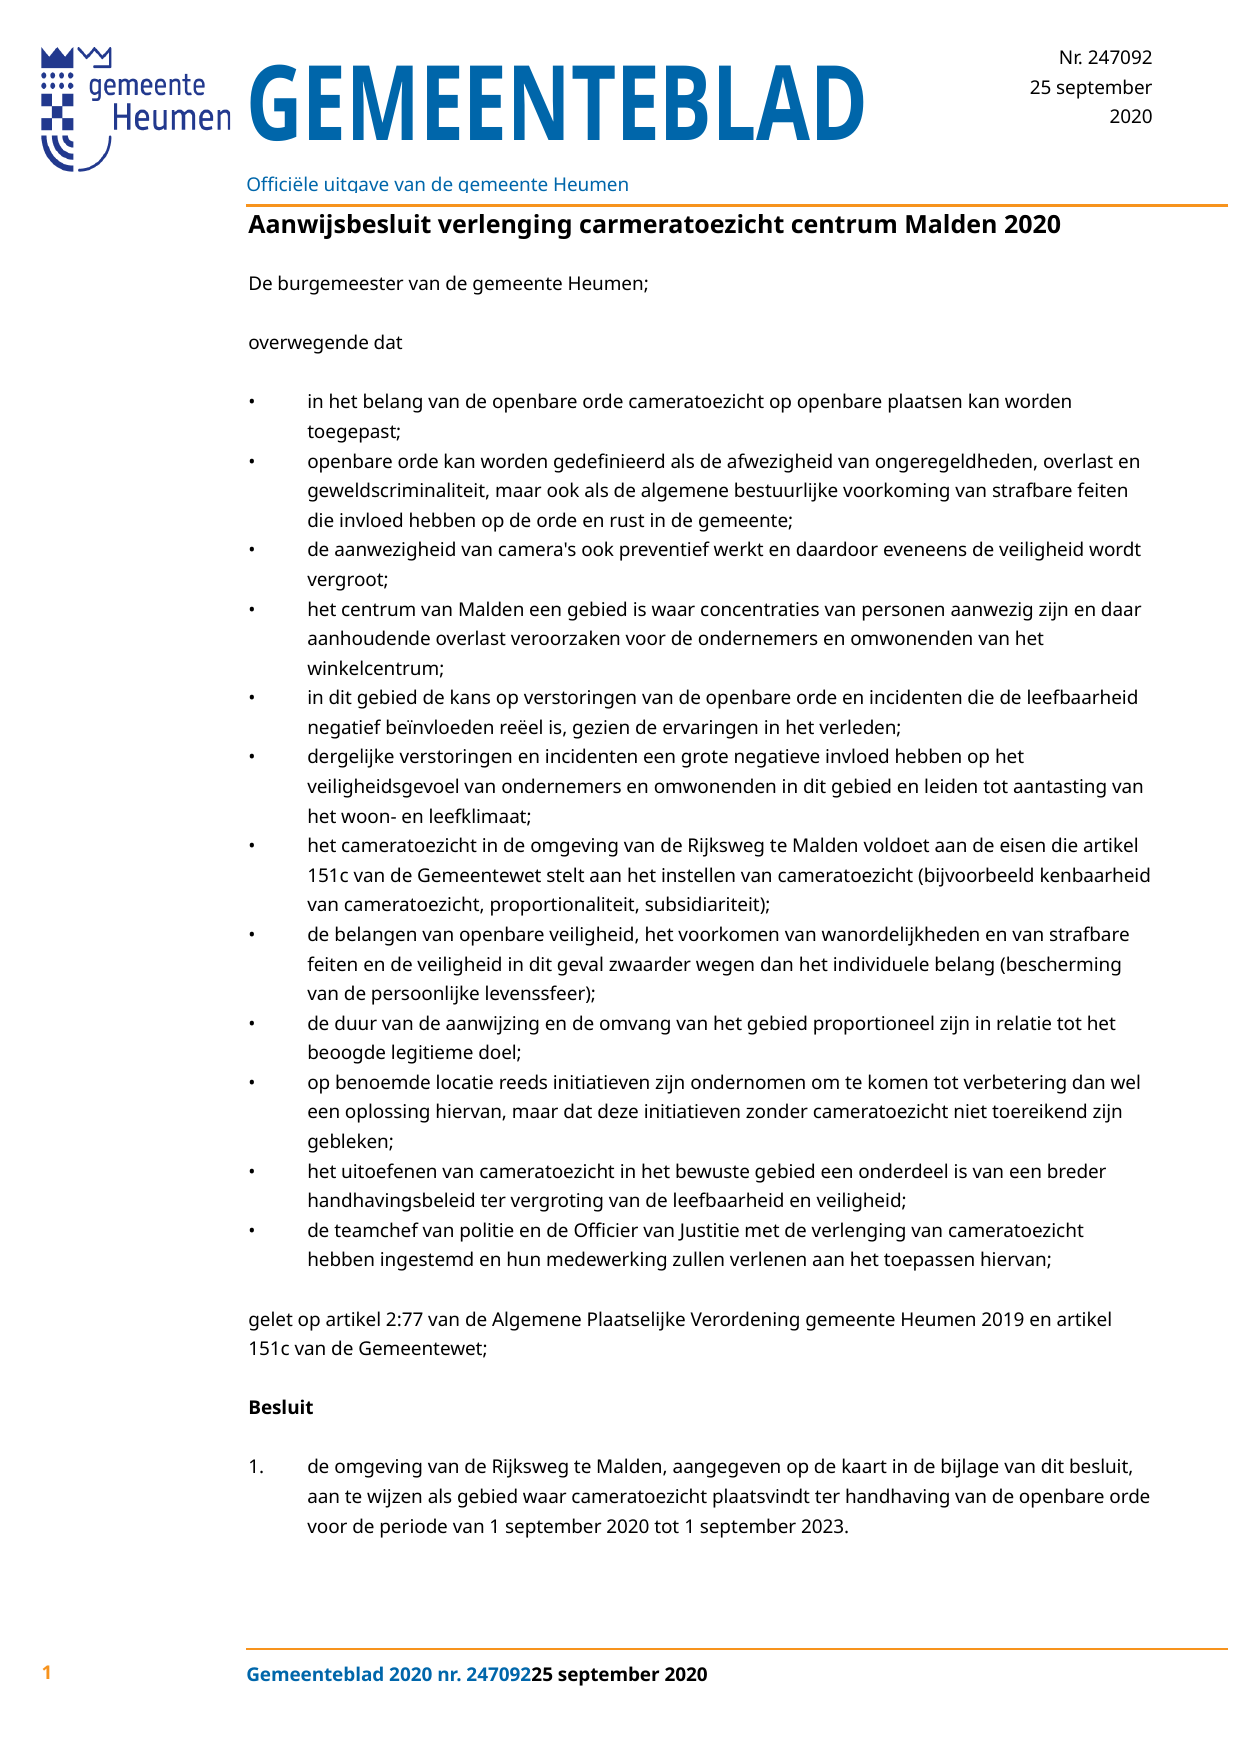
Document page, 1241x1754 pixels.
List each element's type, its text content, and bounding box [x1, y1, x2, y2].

list de aanwezigheid van camera's ook preventief werkt en daardoor eveneens de veiligheid wordt vergroot; [248, 537, 1152, 592]
text Aanwijsbesluit verlenging carmeratoezicht centrum Malden 2020 [248, 207, 1152, 241]
list de duur van de aanwijzing en de omvang van het gebied proportioneel zijn in relatie tot het beoogde legitieme doel; [248, 1010, 1152, 1065]
list de belangen van openbare veiligheid, het voorkomen van wanordelijkheden en van strafbare feiten en de veiligheid in dit geval zwaarder wegen dan het individuele belang (bescherming van de persoonlijke levenssfeer); [248, 921, 1152, 1006]
list de omgeving van de Rijksweg te Malden, aangegeven op de kaart in de bijlage van dit besluit, aan te wijzen als gebied waar cameratoezicht plaatsvindt ter handhaving van de openbare orde voor de periode van 1 september 2020 tot 1 september 2023. [248, 1454, 1152, 1538]
list openbare orde kan worden gedefinieerd als de afwezigheid van ongeregeldheden, overlast en geweldscriminaliteit, maar ook als de algemene bestuurlijke voorkoming van strafbare feiten die invloed hebben op de orde en rust in de gemeente; [248, 448, 1152, 533]
text De burgemeester van de gemeente Heumen; [248, 270, 1152, 296]
picture [41, 47, 231, 172]
list in dit gebied de kans op verstoringen van de openbare orde en incidenten die de leefbaarheid negatief beïnvloeden reëel is, gezien de ervaringen in het verleden; [248, 684, 1152, 740]
text gelet op artikel 2:77 van de Algemene Plaatselijke Verordening gemeente Heumen 2019 en artikel 151c van de Gemeentewet; [248, 1306, 1152, 1361]
list dergelijke verstoringen en incidenten een grote negatieve invloed hebben op het veiligheidsgevoel van ondernemers en omwonenden in dit gebied en leiden tot aantasting van het woon- en leefklimaat; [248, 744, 1152, 828]
list de teamchef van politie en de Officier van Justitie met de verlenging van cameratoezicht hebben ingestemd en hun medewerking zullen verlenen aan het toepassen hiervan; [248, 1217, 1152, 1272]
list het uitoefenen van cameratoezicht in het bewuste gebied een onderdeel is van een breder handhavingsbeleid ter vergroting van de leefbaarheid en veiligheid; [248, 1158, 1152, 1213]
list het cameratoezicht in de omgeving van de Rijksweg te Malden voldoet aan de eisen die artikel 151c van de Gemeentewet stelt aan het instellen van cameratoezicht (bijvoorbeeld kenbaarheid van cameratoezicht, proportionaliteit, subsidiariteit); [248, 832, 1152, 917]
list in het belang van de openbare orde cameratoezicht op openbare plaatsen kan worden toegepast; [248, 389, 1152, 444]
text overwegende dat [248, 329, 1152, 355]
list het centrum van Malden een gebied is waar concentraties van personen aanwezig zijn en daar aanhoudende overlast veroorzaken voor de ondernemers en omwonenden van het winkelcentrum; [248, 596, 1152, 681]
text Besluit [248, 1394, 1152, 1420]
list op benoemde locatie reeds initiatieven zijn ondernomen om te komen tot verbetering dan wel een oplossing hiervan, maar dat deze initiatieven zonder cameratoezicht niet toereikend zijn gebleken; [248, 1069, 1152, 1154]
